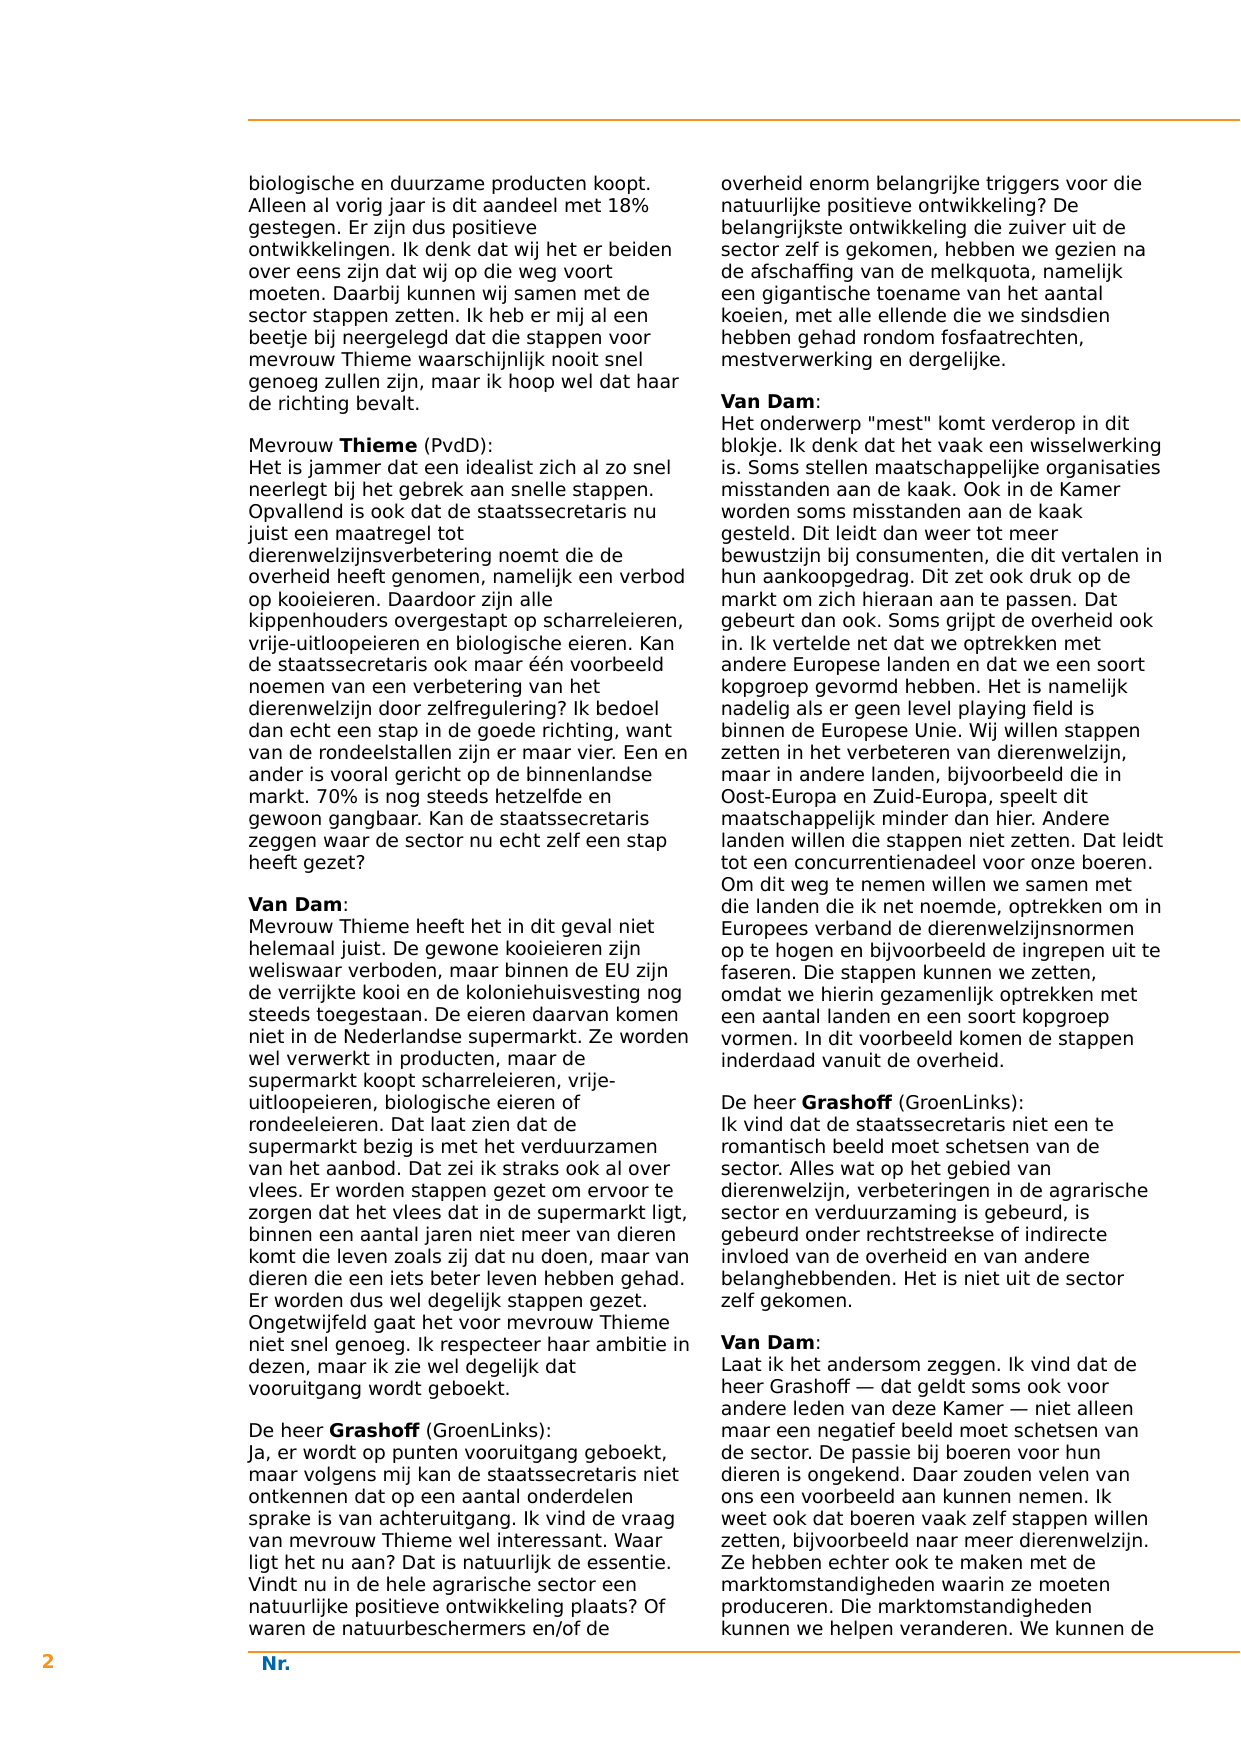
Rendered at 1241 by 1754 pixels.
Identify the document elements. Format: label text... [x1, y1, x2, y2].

text Ja, er wordt op punten vooruitgang geboekt, maar volgens mij kan de staatssecretaris niet ontkennen dat op een aantal onderdelen sprake is van achteruitgang. Ik vind de vraag van mevrouw Thieme wel interessant. Waar ligt het nu aan? Dat is natuurlijk de essentie. Vindt nu in de hele agrarische sector een natuurlijke positieve ontwikkeling plaats? Of waren de natuurbeschermers en/of de [248, 1442, 691, 1639]
text Laat ik het andersom zeggen. Ik vind dat de heer Grashoff — dat geldt soms ook voor andere leden van deze Kamer — niet alleen maar een negatief beeld moet schetsen van de sector. De passie bij boeren voor hun dieren is ongekend. Daar zouden velen van ons een voorbeeld aan kunnen nemen. Ik weet ook dat boeren vaak zelf stappen willen zetten, bijvoorbeeld naar meer dierenwelzijn. Ze hebben echter ook te maken met de marktomstandigheden waarin ze moeten produceren. Die marktomstandigheden kunnen we helpen veranderen. We kunnen de [721, 1354, 1163, 1639]
text De heer Grashoff (GroenLinks): [721, 1092, 1163, 1114]
text Het is jammer dat een idealist zich al zo snel neerlegt bij het gebrek aan snelle stappen. Opvallend is ook dat de staatssecretaris nu juist een maatregel tot dierenwelzijnsverbetering noemt die de overheid heeft genomen, namelijk een verbod op kooieieren. Daardoor zijn alle kippenhouders overgestapt op scharreleieren, vrije-uitloopeieren en biologische eieren. Kan de staatssecretaris ook maar één voorbeeld noemen van een verbetering van het dierenwelzijn door zelfregulering? Ik bedoel dan echt een stap in de goede richting, want van de rondeelstallen zijn er maar vier. Een en ander is vooral gericht op de binnenlandse markt. 70% is nog steeds hetzelfde en gewoon gangbaar. Kan de staatssecretaris zeggen waar de sector nu echt zelf een stap heeft gezet? [248, 457, 691, 874]
text Het onderwerp "mest" komt verderop in dit blokje. Ik denk dat het vaak een wisselwerking is. Soms stellen maatschappelijke organisaties misstanden aan de kaak. Ook in de Kamer worden soms misstanden aan de kaak gesteld. Dit leidt dan weer tot meer bewustzijn bij consumenten, die dit vertalen in hun aankoopgedrag. Dit zet ook druk op de markt om zich hieraan aan te passen. Dat gebeurt dan ook. Soms grijpt de overheid ook in. Ik vertelde net dat we optrekken met andere Europese landen en dat we een soort kopgroep gevormd hebben. Het is namelijk nadelig als er geen level playing field is binnen de Europese Unie. Wij willen stappen zetten in het verbeteren van dierenwelzijn, maar in andere landen, bijvoorbeeld die in Oost-Europa en Zuid-Europa, speelt dit maatschappelijk minder dan hier. Andere landen willen die stappen niet zetten. Dat leidt tot een concurrentienadeel voor onze boeren. Om dit weg te nemen willen we samen met die landen die ik net noemde, optrekken om in Europees verband de dierenwelzijnsnormen op te hogen en bijvoorbeeld de ingrepen uit te faseren. Die stappen kunnen we zetten, omdat we hierin gezamenlijk optrekken met een aantal landen en een soort kopgroep vormen. In dit voorbeeld komen de stappen inderdaad vanuit de overheid. [721, 413, 1163, 1072]
text Van Dam: [248, 894, 691, 916]
text Mevrouw Thieme heeft het in dit geval niet helemaal juist. De gewone kooieieren zijn weliswaar verboden, maar binnen de EU zijn de verrijkte kooi en de koloniehuisvesting nog steeds toegestaan. De eieren daarvan komen niet in de Nederlandse supermarkt. Ze worden wel verwerkt in producten, maar de supermarkt koopt scharreleieren, vrije-uitloopeieren, biologische eieren of rondeeleieren. Dat laat zien dat de supermarkt bezig is met het verduurzamen van het aanbod. Dat zei ik straks ook al over vlees. Er worden stappen gezet om ervoor te zorgen dat het vlees dat in de supermarkt ligt, binnen een aantal jaren niet meer van dieren komt die leven zoals zij dat nu doen, maar van dieren die een iets beter leven hebben gehad. Er worden dus wel degelijk stappen gezet. Ongetwijfeld gaat het voor mevrouw Thieme niet snel genoeg. Ik respecteer haar ambitie in dezen, maar ik zie wel degelijk dat vooruitgang wordt geboekt. [248, 916, 691, 1400]
text De heer Grashoff (GroenLinks): [248, 1420, 691, 1442]
text Ik vind dat de staatssecretaris niet een te romantisch beeld moet schetsen van de sector. Alles wat op het gebied van dierenwelzijn, verbeteringen in de agrarische sector en verduurzaming is gebeurd, is gebeurd onder rechtstreekse of indirecte invloed van de overheid en van andere belanghebbenden. Het is niet uit de sector zelf gekomen. [721, 1114, 1163, 1312]
text Van Dam: [721, 1332, 1163, 1354]
text overheid enorm belangrijke triggers voor die natuurlijke positieve ontwikkeling? De belangrijkste ontwikkeling die zuiver uit de sector zelf is gekomen, hebben we gezien na de afschaffing van de melkquota, namelijk een gigantische toename van het aantal koeien, met alle ellende die we sindsdien hebben gehad rondom fosfaatrechten, mestverwerking en dergelijke. [721, 173, 1163, 371]
text biologische en duurzame producten koopt. Alleen al vorig jaar is dit aandeel met 18% gestegen. Er zijn dus positieve ontwikkelingen. Ik denk dat wij het er beiden over eens zijn dat wij op die weg voort moeten. Daarbij kunnen wij samen met de sector stappen zetten. Ik heb er mij al een beetje bij neergelegd dat die stappen voor mevrouw Thieme waarschijnlijk nooit snel genoeg zullen zijn, maar ik hoop wel dat haar de richting bevalt. [248, 173, 691, 414]
text Mevrouw Thieme (PvdD): [248, 434, 691, 457]
text Van Dam: [721, 391, 1163, 413]
